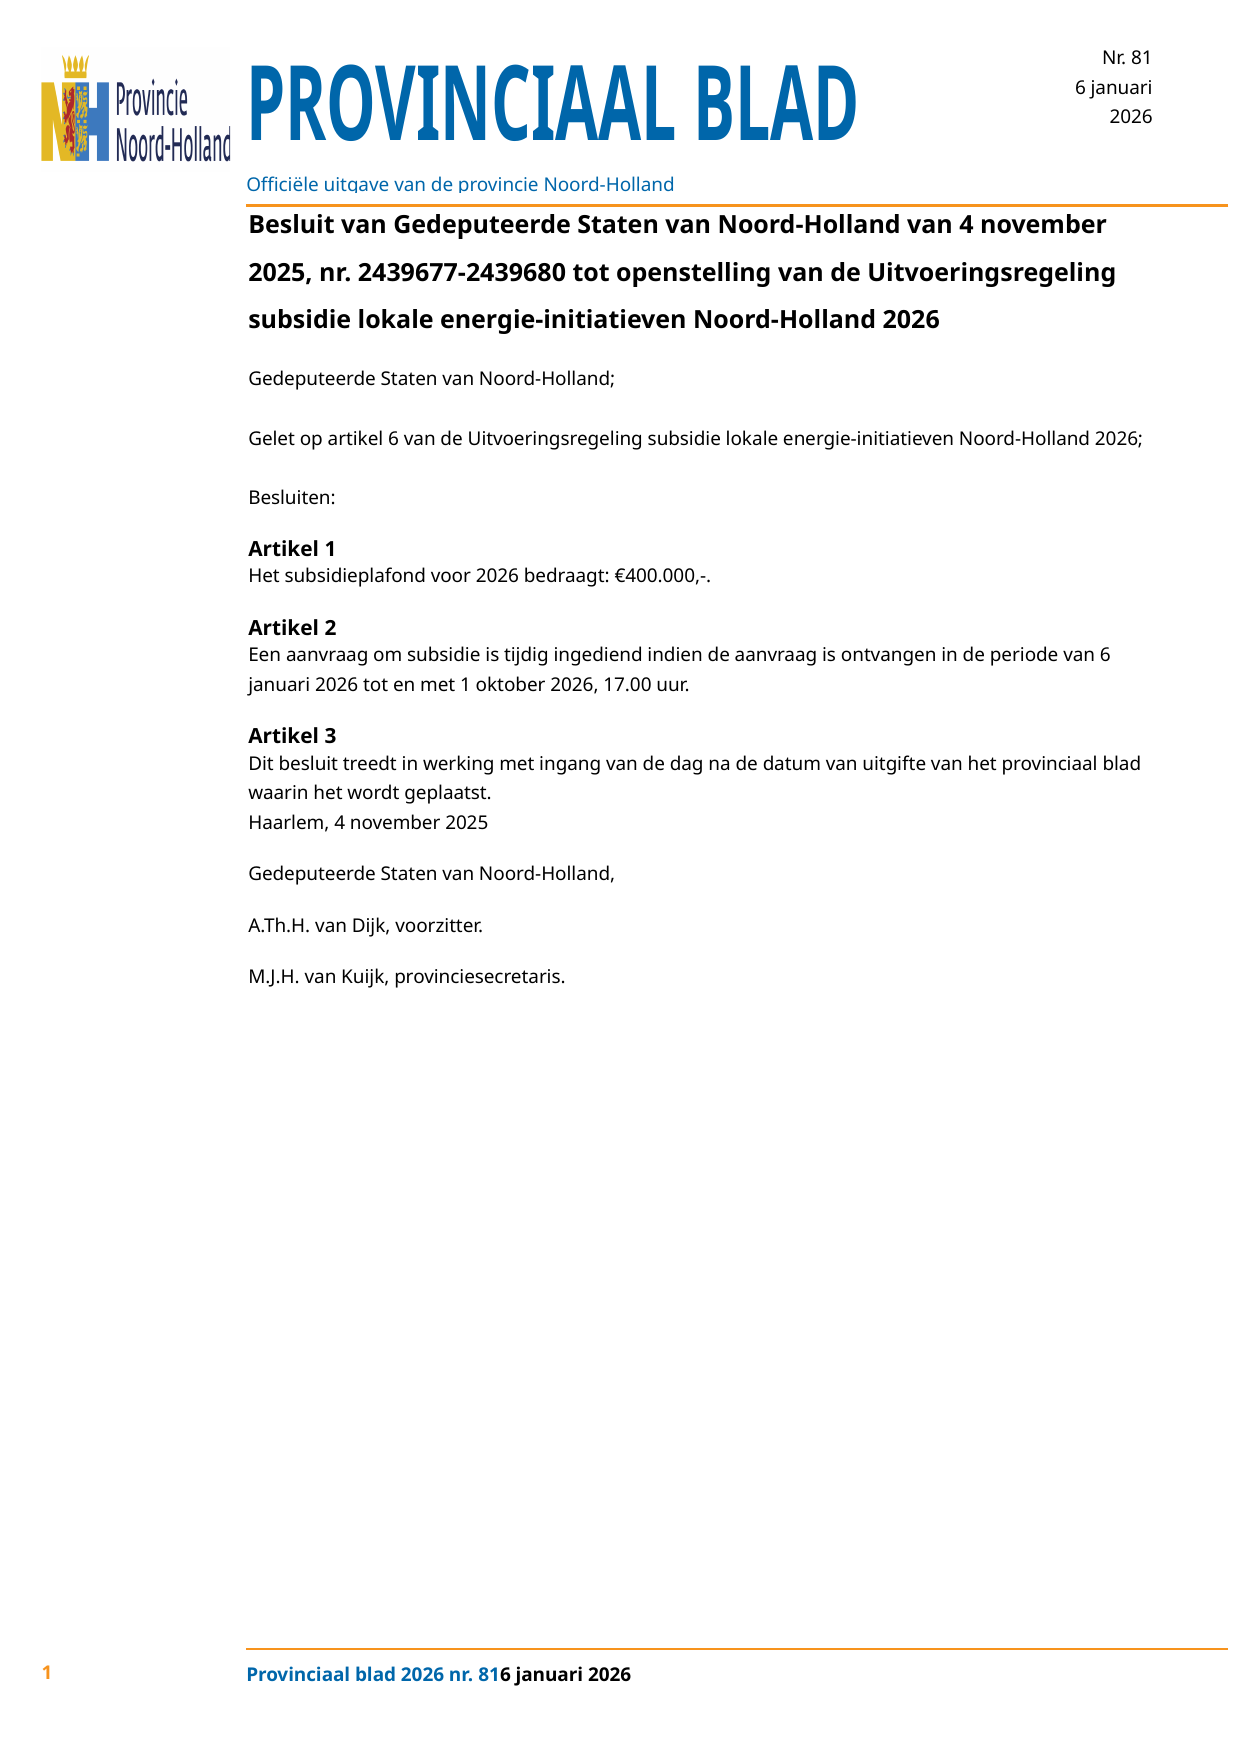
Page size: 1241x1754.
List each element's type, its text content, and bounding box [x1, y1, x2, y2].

text Artikel 1 [248, 534, 1152, 563]
text Artikel 2 [248, 613, 1152, 642]
text Een aanvraag om subsidie is tijdig ingediend indien de aanvraag is ontvangen in de periode van 6 januari 2026 tot en met 1 oktober 2026, 17.00 uur. [248, 642, 1152, 697]
picture [41, 47, 231, 172]
text Artikel 3 [248, 722, 1152, 750]
text Dit besluit treedt in werking met ingang van de dag na de datum van uitgifte van het provinciaal blad waarin het wordt geplaatst. [248, 750, 1152, 805]
text M.J.H. van Kuijk, provinciesecretaris. [248, 963, 1152, 989]
text Besluit van Gedeputeerde Staten van Noord-Holland van 4 november 2025, nr. 2439677-2439680 tot openstelling van de Uitvoeringsregeling subsidie lokale energie-initiatieven Noord-Holland 2026 [248, 207, 1152, 336]
text Gedeputeerde Staten van Noord-Holland, [248, 861, 1152, 886]
text Haarlem, 4 november 2025 [248, 809, 1152, 835]
text Het subsidieplafond voor 2026 bedraagt: €400.000,-. [248, 563, 1152, 588]
text A.Th.H. van Dijk, voorzitter. [248, 912, 1152, 938]
text Gedeputeerde Staten van Noord-Holland; [248, 366, 1152, 391]
text Gelet op artikel 6 van de Uitvoeringsregeling subsidie lokale energie-initiatieven Noord-Holland 2026; [248, 425, 1152, 450]
text Besluiten: [248, 484, 1152, 509]
